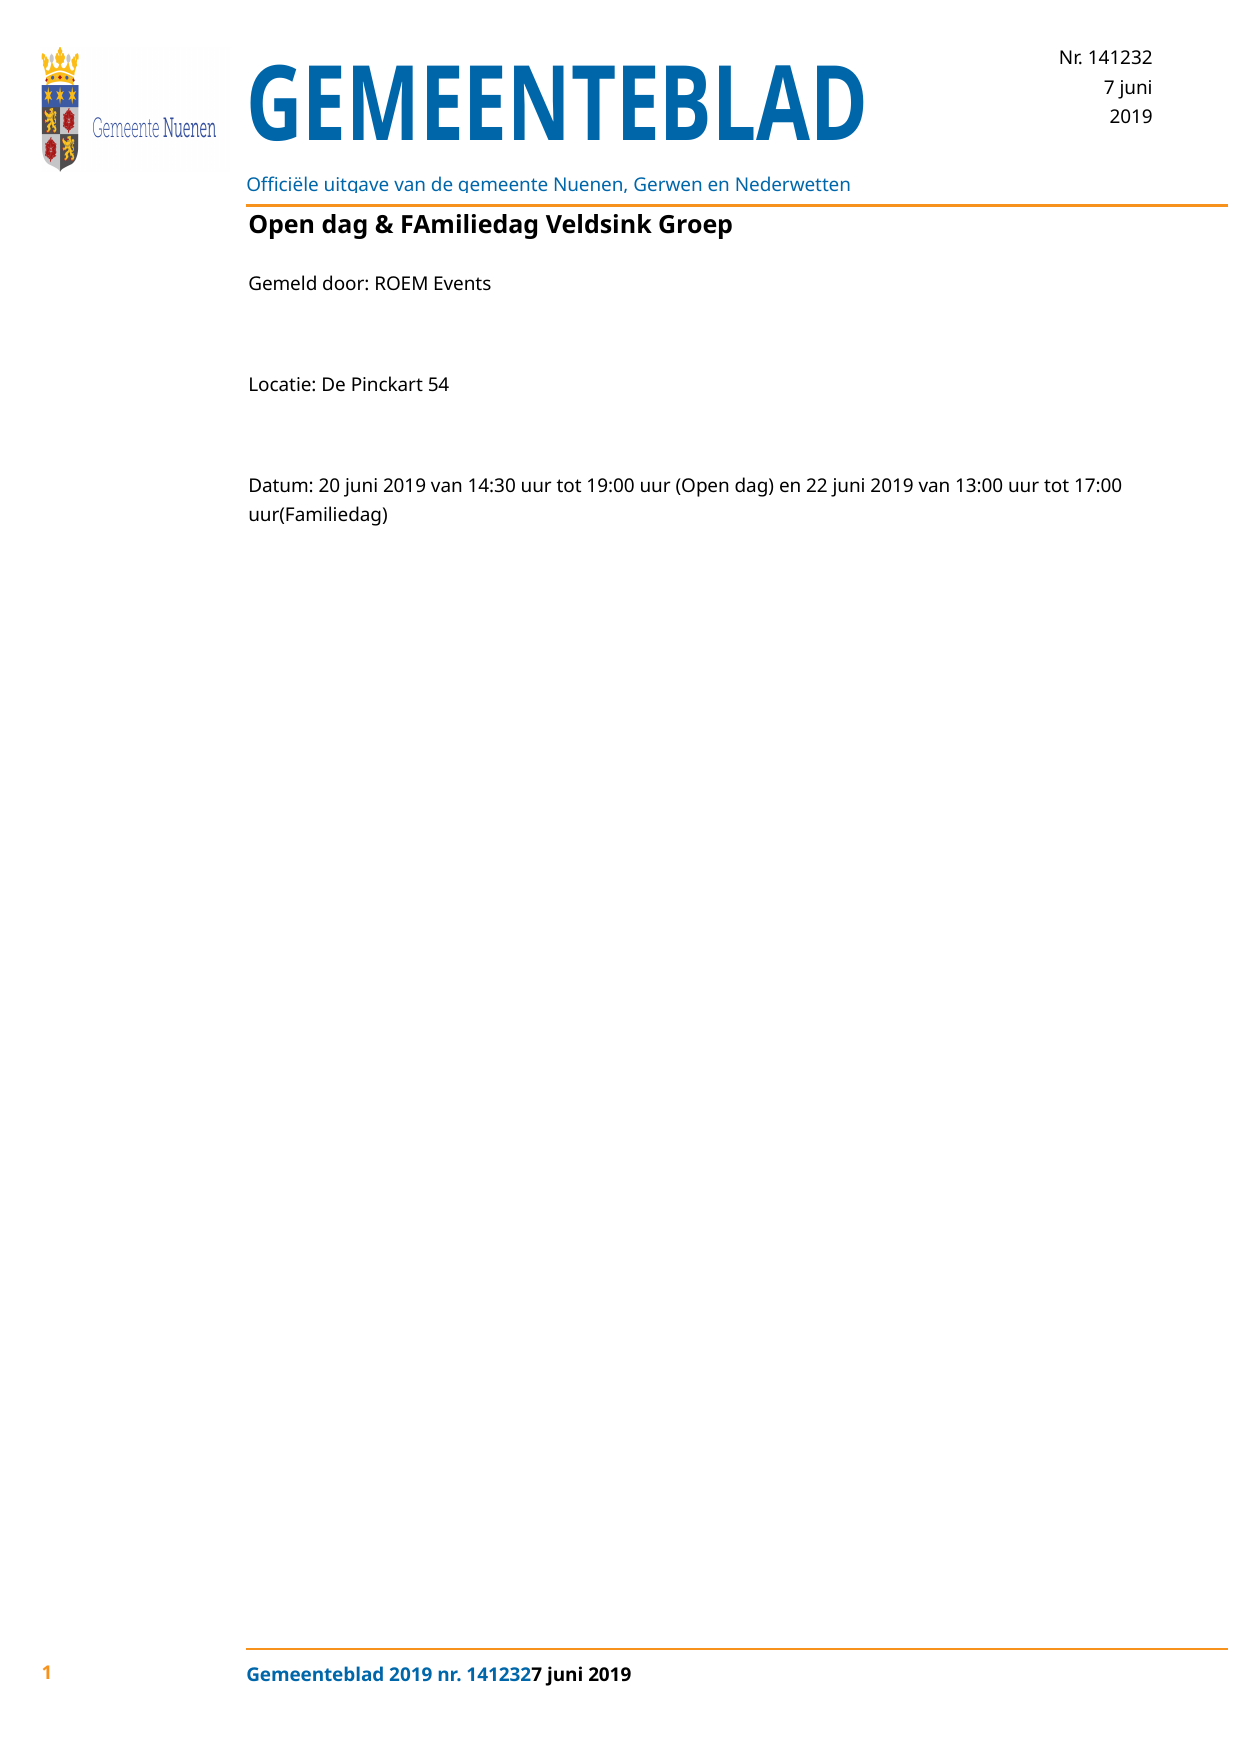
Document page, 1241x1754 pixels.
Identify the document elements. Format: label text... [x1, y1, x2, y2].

text Datum: 20 juni 2019 van 14:30 uur tot 19:00 uur (Open dag) en 22 juni 2019 van 13:00 uur tot 17:00 uur(Familiedag) [248, 472, 1152, 527]
text Gemeld door: ROEM Events [248, 270, 1152, 296]
picture [41, 47, 231, 172]
text Open dag & FAmiliedag Veldsink Groep [248, 207, 1152, 241]
text Locatie: De Pinckart 54 [248, 371, 1152, 397]
